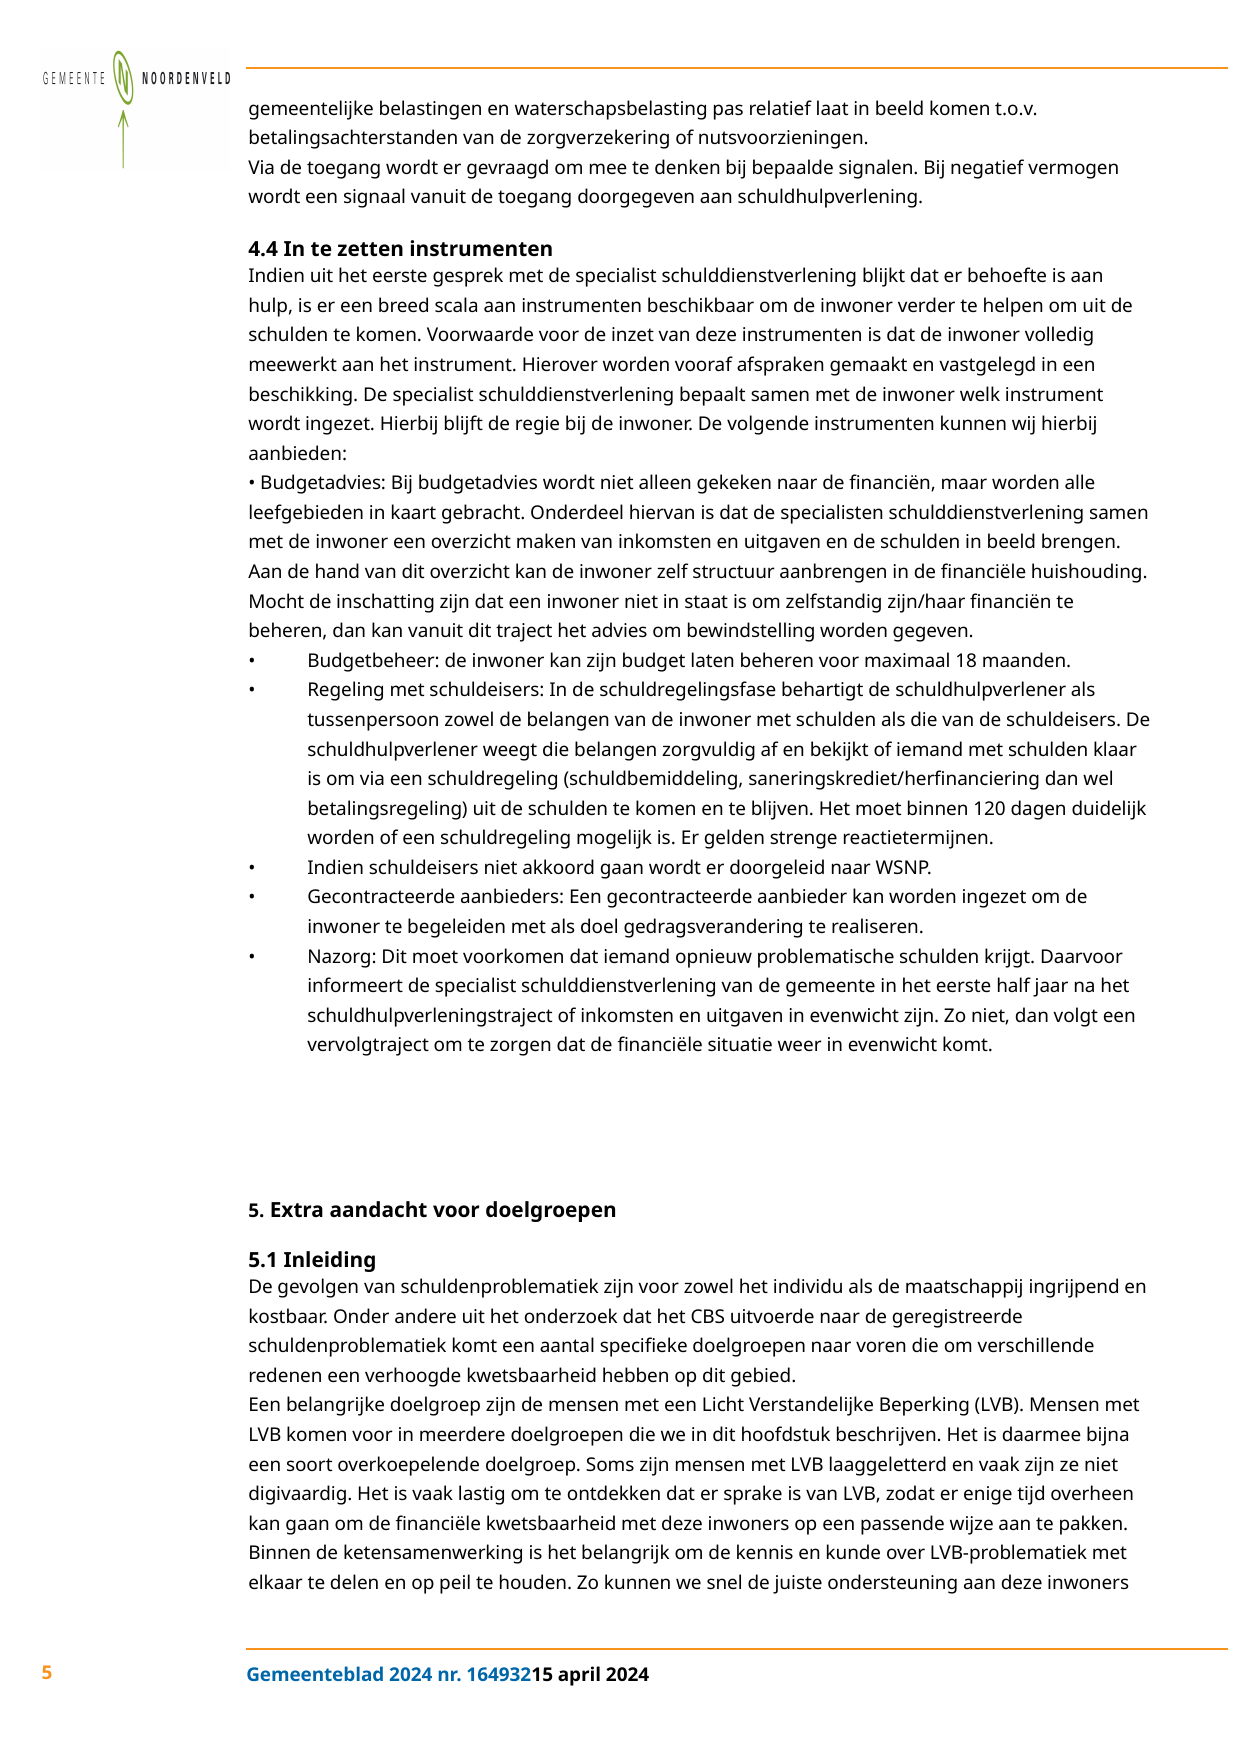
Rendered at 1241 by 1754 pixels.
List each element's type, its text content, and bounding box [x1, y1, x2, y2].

text De gevolgen van schuldenproblematiek zijn voor zowel het individu als de maatschappij ingrijpend en kostbaar. Onder andere uit het onderzoek dat het CBS uitvoerde naar de geregistreerde schuldenproblematiek komt een aantal specifieke doelgroepen naar voren die om verschillende redenen een verhoogde kwetsbaarheid hebben op dit gebied. [248, 1273, 1152, 1388]
picture [41, 47, 231, 172]
list Gecontracteerde aanbieders: Een gecontracteerde aanbieder kan worden ingezet om de inwoner te begeleiden met als doel gedragsverandering te realiseren. [248, 884, 1152, 939]
text Indien uit het eerste gesprek met de specialist schulddienstverlening blijkt dat er behoefte is aan hulp, is er een breed scala aan instrumenten beschikbaar om de inwoner verder te helpen om uit de schulden te komen. Voorwaarde voor de inzet van deze instrumenten is dat de inwoner volledig meewerkt aan het instrument. Hierover worden vooraf afspraken gemaakt en vastgelegd in een beschikking. De specialist schulddienstverlening bepaalt samen met de inwoner welk instrument wordt ingezet. Hierbij blijft de regie bij de inwoner. De volgende instrumenten kunnen wij hierbij aanbieden: [248, 262, 1152, 466]
text 5.1 Inleiding [248, 1245, 1152, 1273]
text 4.4 In te zetten instrumenten [248, 234, 1152, 262]
text • Budgetadvies: Bij budgetadvies wordt niet alleen gekeken naar de financiën, maar worden alle leefgebieden in kaart gebracht. Onderdeel hiervan is dat de specialisten schulddienstverlening samen met de inwoner een overzicht maken van inkomsten en uitgaven en de schulden in beeld brengen. Aan de hand van dit overzicht kan de inwoner zelf structuur aanbrengen in de financiële huishouding. Mocht de inschatting zijn dat een inwoner niet in staat is om zelfstandig zijn/haar financiën te beheren, dan kan vanuit dit traject het advies om bewindstelling worden gegeven. [248, 469, 1152, 643]
list Nazorg: Dit moet voorkomen dat iemand opnieuw problematische schulden krijgt. Daarvoor informeert de specialist schulddienstverlening van de gemeente in het eerste half jaar na het schuldhulpverleningstraject of inkomsten en uitgaven in evenwicht zijn. Zo niet, dan volgt een vervolgtraject om te zorgen dat de financiële situatie weer in evenwicht komt. [248, 943, 1152, 1057]
list Regeling met schuldeisers: In de schuldregelingsfase behartigt de schuldhulpverlener als tussenpersoon zowel de belangen van de inwoner met schulden als die van de schuldeisers. De schuldhulpverlener weegt die belangen zorgvuldig af en bekijkt of iemand met schulden klaar is om via een schuldregeling (schuldbemiddeling, saneringskrediet/herfinanciering dan wel betalingsregeling) uit de schulden te komen en te blijven. Het moet binnen 120 dagen duidelijk worden of een schuldregeling mogelijk is. Er gelden strenge reactietermijnen. [248, 677, 1152, 850]
list Budgetbeheer: de inwoner kan zijn budget laten beheren voor maximaal 18 maanden. [248, 647, 1152, 673]
list Indien schuldeisers niet akkoord gaan wordt er doorgeleid naar WSNP. [248, 854, 1152, 880]
text Via de toegang wordt er gevraagd om mee te denken bij bepaalde signalen. Bij negatief vermogen wordt een signaal vanuit de toegang doorgegeven aan schuldhulpverlening. [248, 154, 1152, 209]
text 5. Extra aandacht voor doelgroepen [248, 1196, 1152, 1224]
text Een belangrijke doelgroep zijn de mensen met een Licht Verstandelijke Beperking (LVB). Mensen met LVB komen voor in meerdere doelgroepen die we in dit hoofdstuk beschrijven. Het is daarmee bijna een soort overkoepelende doelgroep. Soms zijn mensen met LVB laaggeletterd en vaak zijn ze niet digivaardig. Het is vaak lastig om te ontdekken dat er sprake is van LVB, zodat er enige tijd overheen kan gaan om de financiële kwetsbaarheid met deze inwoners op een passende wijze aan te pakken. Binnen de ketensamenwerking is het belangrijk om de kennis en kunde over LVB-problematiek met elkaar te delen en op peil te houden. Zo kunnen we snel de juiste ondersteuning aan deze inwoners [248, 1392, 1152, 1595]
text gemeentelijke belastingen en waterschapsbelasting pas relatief laat in beeld komen t.o.v. betalingsachterstanden van de zorgverzekering of nutsvoorzieningen. [248, 95, 1152, 150]
